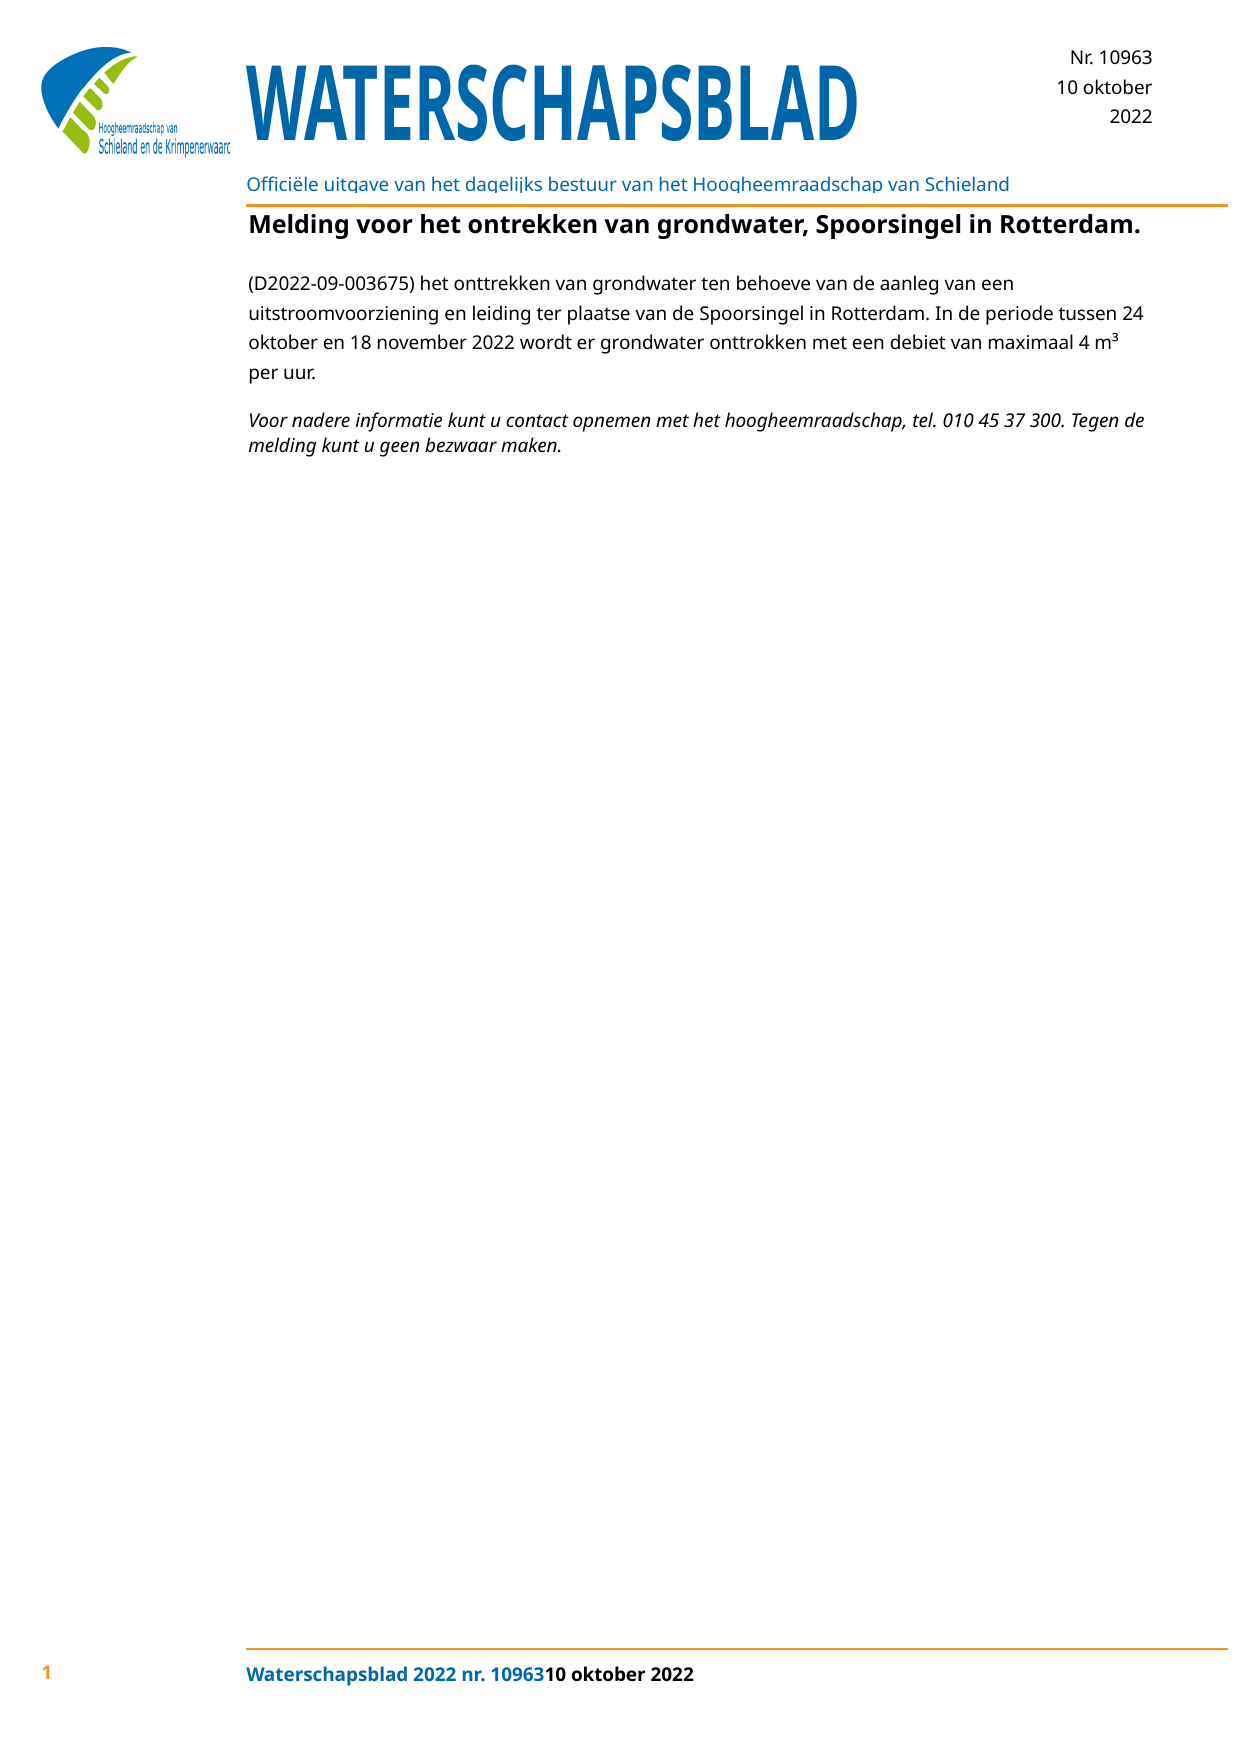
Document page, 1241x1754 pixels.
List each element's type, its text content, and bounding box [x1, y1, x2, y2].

text Voor nadere informatie kunt u contact opnemen met het hoogheemraadschap, tel. 010 45 37 300. Tegen de melding kunt u geen bezwaar maken. [248, 407, 1152, 458]
picture [41, 47, 231, 172]
text (D2022-09-003675) het onttrekken van grondwater ten behoeve van de aanleg van een uitstroomvoorziening en leiding ter plaatse van de Spoorsingel in Rotterdam. In de periode tussen 24 oktober en 18 november 2022 wordt er grondwater onttrokken met een debiet van maximaal 4 m³ per uur. [248, 270, 1152, 385]
text Melding voor het ontrekken van grondwater, Spoorsingel in Rotterdam. [248, 207, 1152, 241]
